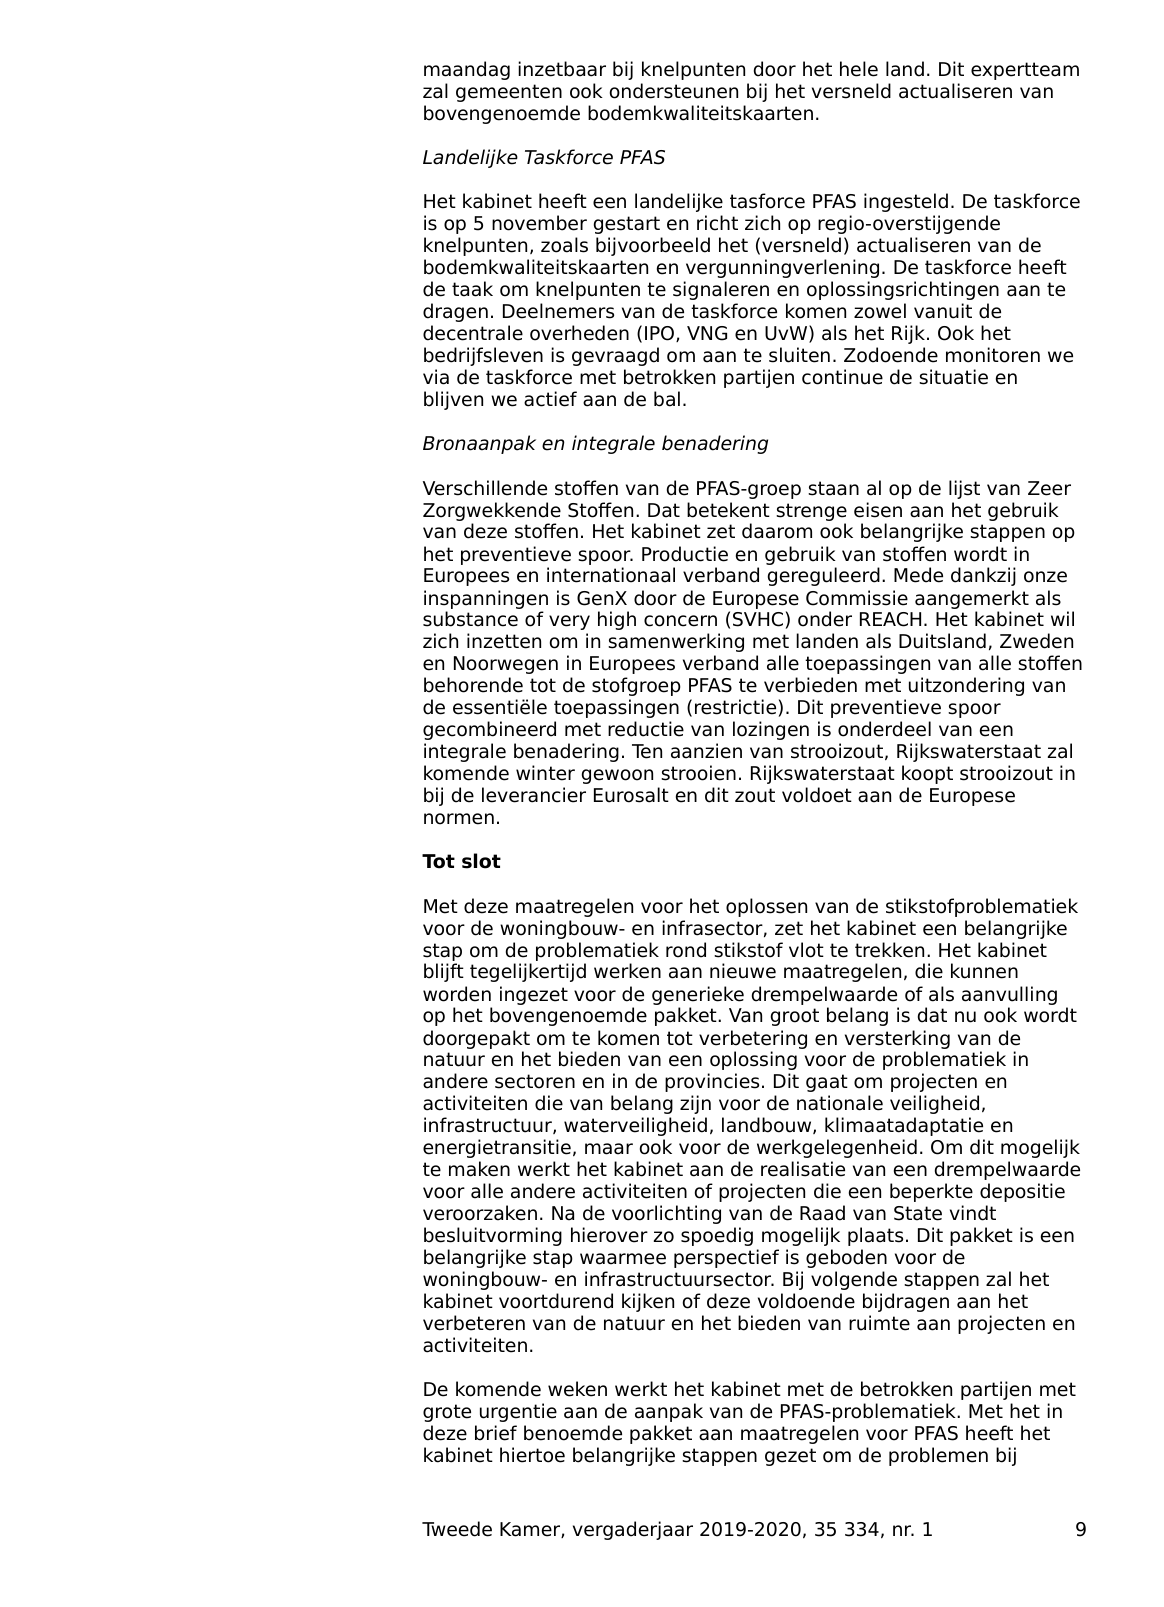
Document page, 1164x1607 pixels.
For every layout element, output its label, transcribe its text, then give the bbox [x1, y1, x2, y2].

subtitle Landelijke Taskforce PFAS [422, 147, 1087, 169]
text De komende weken werkt het kabinet met de betrokken partijen met grote urgentie aan de aanpak van de PFAS-problematiek. Met het in deze brief benoemde pakket aan maatregelen voor PFAS heeft het kabinet hiertoe belangrijke stappen gezet om de problemen bij [422, 1379, 1087, 1467]
text Met deze maatregelen voor het oplossen van de stikstofproblematiek voor de woningbouw- en infrasector, zet het kabinet een belangrijke stap om de problematiek rond stikstof vlot te trekken. Het kabinet blijft tegelijkertijd werken aan nieuwe maatregelen, die kunnen worden ingezet voor de generieke drempelwaarde of als aanvulling op het bovengenoemde pakket. Van groot belang is dat nu ook wordt doorgepakt om te komen tot verbetering en versterking van de natuur en het bieden van een oplossing voor de problematiek in andere sectoren en in de provincies. Dit gaat om projecten en activiteiten die van belang zijn voor de nationale veiligheid, infrastructuur, waterveiligheid, landbouw, klimaatadaptatie en energietransitie, maar ook voor de werkgelegenheid. Om dit mogelijk te maken werkt het kabinet aan de realisatie van een drempelwaarde voor alle andere activiteiten of projecten die een beperkte depositie veroorzaken. Na de voorlichting van de Raad van State vindt besluitvorming hierover zo spoedig mogelijk plaats. Dit pakket is een belangrijke stap waarmee perspectief is geboden voor de woningbouw- en infrastructuursector. Bij volgende stappen zal het kabinet voortdurend kijken of deze voldoende bijdragen aan het verbeteren van de natuur en het bieden van ruimte aan projecten en activiteiten. [422, 896, 1087, 1357]
text Verschillende stoffen van de PFAS-groep staan al op de lijst van Zeer Zorgwekkende Stoffen. Dat betekent strenge eisen aan het gebruik van deze stoffen. Het kabinet zet daarom ook belangrijke stappen op het preventieve spoor. Productie en gebruik van stoffen wordt in Europees en internationaal verband gereguleerd. Mede dankzij onze inspanningen is GenX door de Europese Commissie aangemerkt als substance of very high concern (SVHC) onder REACH. Het kabinet wil zich inzetten om in samenwerking met landen als Duitsland, Zweden en Noorwegen in Europees verband alle toepassingen van alle stoffen behorende tot de stofgroep PFAS te verbieden met uitzondering van de essentiële toepassingen (restrictie). Dit preventieve spoor gecombineerd met reductie van lozingen is onderdeel van een integrale benadering. Ten aanzien van strooizout, Rijkswaterstaat zal komende winter gewoon strooien. Rijkswaterstaat koopt strooizout in bij de leverancier Eurosalt en dit zout voldoet aan de Europese normen. [422, 477, 1087, 829]
subtitle Tot slot [422, 851, 1087, 873]
text maandag inzetbaar bij knelpunten door het hele land. Dit expertteam zal gemeenten ook ondersteunen bij het versneld actualiseren van bovengenoemde bodemkwaliteitskaarten. [422, 59, 1087, 125]
subtitle Bronaanpak en integrale benadering [422, 433, 1087, 455]
text Het kabinet heeft een landelijke tasforce PFAS ingesteld. De taskforce is op 5 november gestart en richt zich op regio-overstijgende knelpunten, zoals bijvoorbeeld het (versneld) actualiseren van de bodemkwaliteitskaarten en vergunningverlening. De taskforce heeft de taak om knelpunten te signaleren en oplossingsrichtingen aan te dragen. Deelnemers van de taskforce komen zowel vanuit de decentrale overheden (IPO, VNG en UvW) als het Rijk. Ook het bedrijfsleven is gevraagd om aan te sluiten. Zodoende monitoren we via de taskforce met betrokken partijen continue de situatie en blijven we actief aan de bal. [422, 191, 1087, 411]
